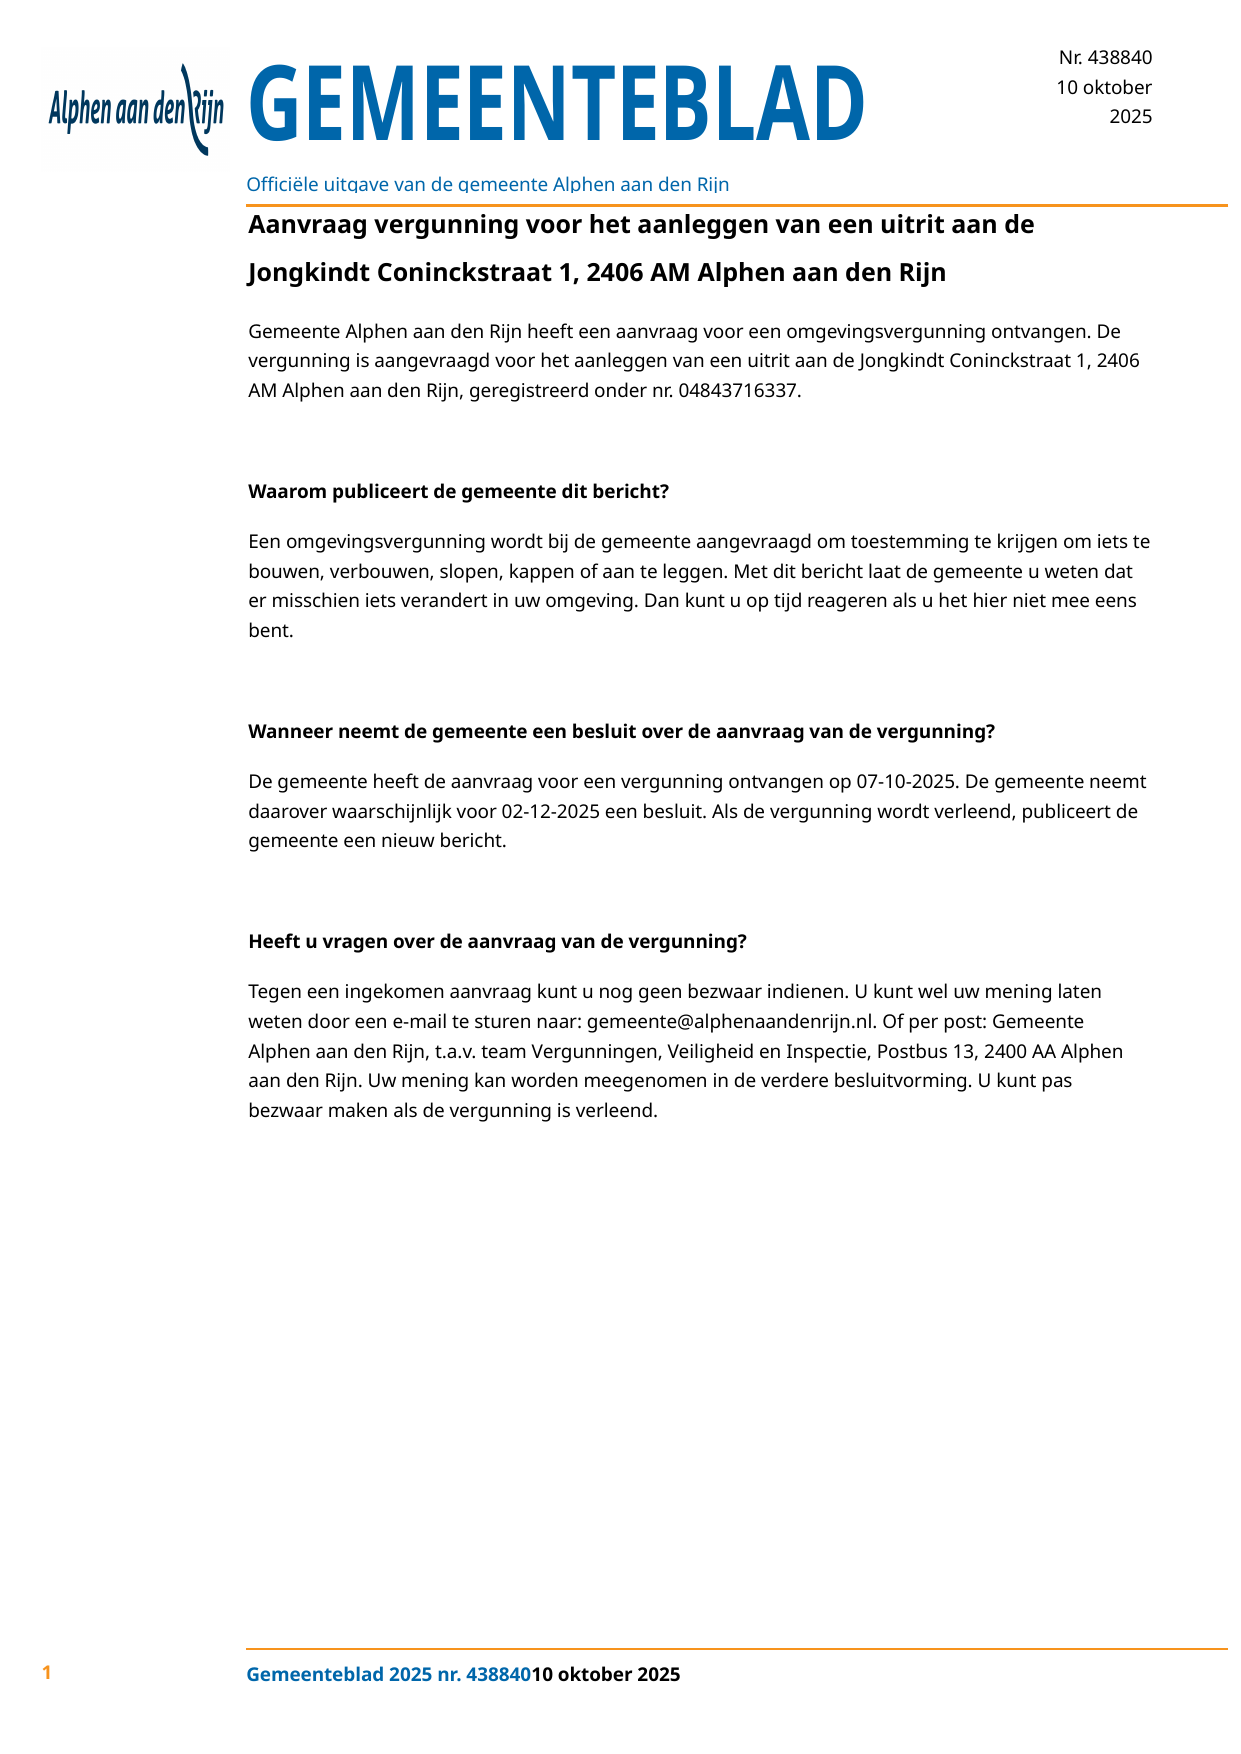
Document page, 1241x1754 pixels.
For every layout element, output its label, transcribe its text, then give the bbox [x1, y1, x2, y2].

text Tegen een ingekomen aanvraag kunt u nog geen bezwaar indienen. U kunt wel uw mening laten weten door een e-mail te sturen naar: gemeente@alphenaandenrijn.nl. Of per post: Gemeente Alphen aan den Rijn, t.a.v. team Vergunningen, Veiligheid en Inspectie, Postbus 13, 2400 AA Alphen aan den Rijn. Uw mening kan worden meegenomen in de verdere besluitvorming. U kunt pas bezwaar maken als de vergunning is verleend. [248, 979, 1152, 1123]
text Aanvraag vergunning voor het aanleggen van een uitrit aan de Jongkindt Coninckstraat 1, 2406 AM Alphen aan den Rijn [248, 207, 1152, 288]
picture [41, 47, 231, 172]
text Heeft u vragen over de aanvraag van de vergunning? [248, 928, 1152, 954]
text Wanneer neemt de gemeente een besluit over de aanvraag van de vergunning? [248, 718, 1152, 744]
text De gemeente heeft de aanvraag voor een vergunning ontvangen op 07-10-2025. De gemeente neemt daarover waarschijnlijk voor 02-12-2025 een besluit. Als de vergunning wordt verleend, publiceert de gemeente een nieuw bericht. [248, 768, 1152, 853]
text Gemeente Alphen aan den Rijn heeft een aanvraag voor een omgevingsvergunning ontvangen. De vergunning is aangevraagd voor het aanleggen van een uitrit aan de Jongkindt Coninckstraat 1, 2406 AM Alphen aan den Rijn, geregistreerd onder nr. 04843716337. [248, 318, 1152, 403]
text Een omgevingsvergunning wordt bij de gemeente aangevraagd om toestemming te krijgen om iets te bouwen, verbouwen, slopen, kappen of aan te leggen. Met dit bericht laat de gemeente u weten dat er misschien iets verandert in uw omgeving. Dan kunt u op tijd reageren als u het hier niet mee eens bent. [248, 528, 1152, 643]
text Waarom publiceert de gemeente dit bericht? [248, 478, 1152, 504]
